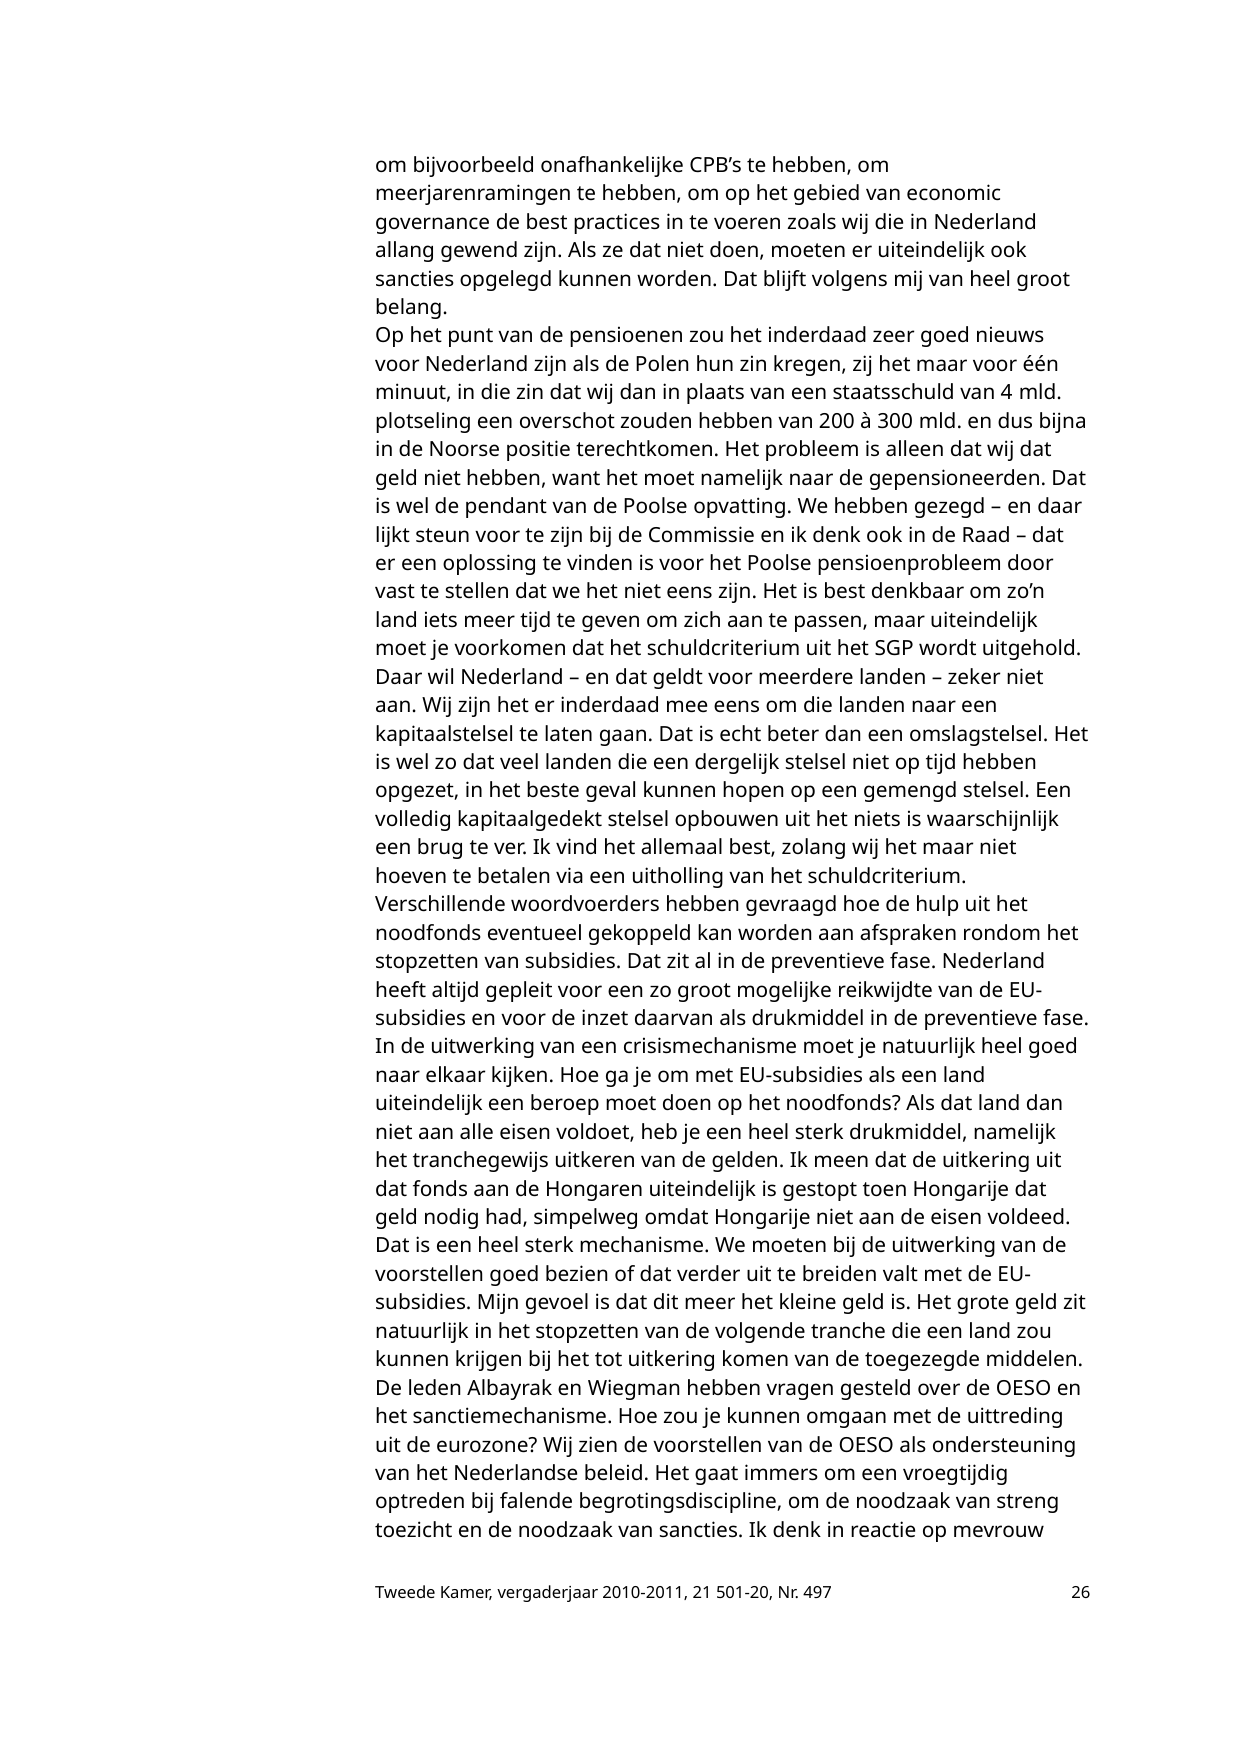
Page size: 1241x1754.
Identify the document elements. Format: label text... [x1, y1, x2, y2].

text Op het punt van de pensioenen zou het inderdaad zeer goed nieuws voor Nederland zijn als de Polen hun zin kregen, zij het maar voor één minuut, in die zin dat wij dan in plaats van een staatsschuld van 4 mld. plotseling een overschot zouden hebben van 200 à 300 mld. en dus bijna in de Noorse positie terechtkomen. Het probleem is alleen dat wij dat geld niet hebben, want het moet namelijk naar de gepensioneerden. Dat is wel de pendant van de Poolse opvatting. We hebben gezegd – en daar lijkt steun voor te zijn bij de Commissie en ik denk ook in de Raad – dat er een oplossing te vinden is voor het Poolse pensioenprobleem door vast te stellen dat we het niet eens zijn. Het is best denkbaar om zo’n land iets meer tijd te geven om zich aan te passen, maar uiteindelijk moet je voorkomen dat het schuldcriterium uit het SGP wordt uitgehold. Daar wil Nederland – en dat geldt voor meerdere landen – zeker niet aan. Wij zijn het er inderdaad mee eens om die landen naar een kapitaalstelsel te laten gaan. Dat is echt beter dan een omslagstelsel. Het is wel zo dat veel landen die een dergelijk stelsel niet op tijd hebben opgezet, in het beste geval kunnen hopen op een gemengd stelsel. Een volledig kapitaalgedekt stelsel opbouwen uit het niets is waarschijnlijk een brug te ver. Ik vind het allemaal best, zolang wij het maar niet hoeven te betalen via een uitholling van het schuldcriterium. [375, 321, 1090, 889]
text De leden Albayrak en Wiegman hebben vragen gesteld over de OESO en het sanctiemechanisme. Hoe zou je kunnen omgaan met de uittreding uit de eurozone? Wij zien de voorstellen van de OESO als ondersteuning van het Nederlandse beleid. Het gaat immers om een vroegtijdig optreden bij falende begrotingsdiscipline, om de noodzaak van streng toezicht en de noodzaak van sancties. Ik denk in reactie op mevrouw [375, 1373, 1090, 1543]
text om bijvoorbeeld onafhankelijke CPB’s te hebben, om meerjarenramingen te hebben, om op het gebied van economic governance de best practices in te voeren zoals wij die in Nederland allang gewend zijn. Als ze dat niet doen, moeten er uiteindelijk ook sancties opgelegd kunnen worden. Dat blijft volgens mij van heel groot belang. [375, 150, 1090, 321]
text Verschillende woordvoerders hebben gevraagd hoe de hulp uit het noodfonds eventueel gekoppeld kan worden aan afspraken rondom het stopzetten van subsidies. Dat zit al in de preventieve fase. Nederland heeft altijd gepleit voor een zo groot mogelijke reikwijdte van de EU-subsidies en voor de inzet daarvan als drukmiddel in de preventieve fase. In de uitwerking van een crisismechanisme moet je natuurlijk heel goed naar elkaar kijken. Hoe ga je om met EU-subsidies als een land uiteindelijk een beroep moet doen op het noodfonds? Als dat land dan niet aan alle eisen voldoet, heb je een heel sterk drukmiddel, namelijk het tranchegewijs uitkeren van de gelden. Ik meen dat de uitkering uit dat fonds aan de Hongaren uiteindelijk is gestopt toen Hongarije dat geld nodig had, simpelweg omdat Hongarije niet aan de eisen voldeed. Dat is een heel sterk mechanisme. We moeten bij de uitwerking van de voorstellen goed bezien of dat verder uit te breiden valt met de EU-subsidies. Mijn gevoel is dat dit meer het kleine geld is. Het grote geld zit natuurlijk in het stopzetten van de volgende tranche die een land zou kunnen krijgen bij het tot uitkering komen van de toegezegde middelen. [375, 889, 1090, 1373]
